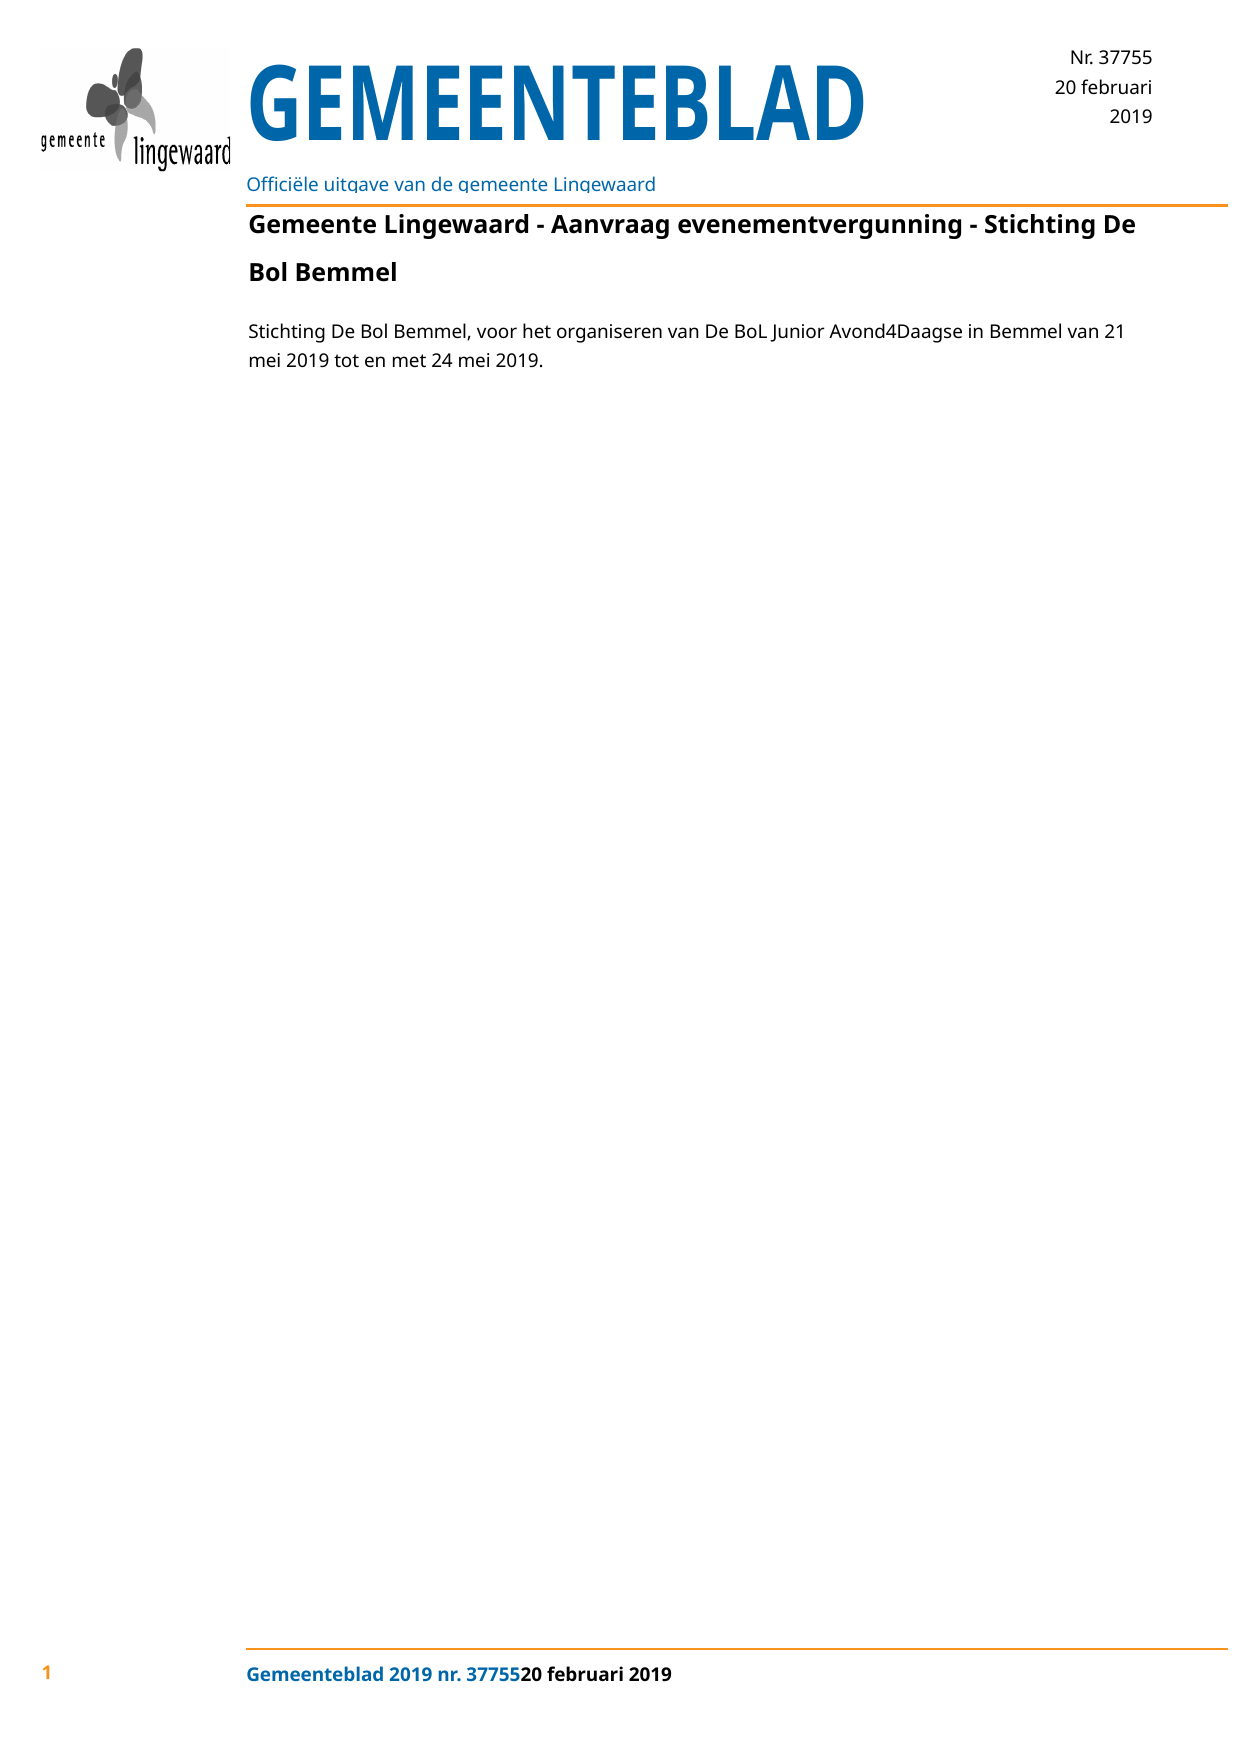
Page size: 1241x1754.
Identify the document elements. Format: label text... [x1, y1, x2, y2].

text Stichting De Bol Bemmel, voor het organiseren van De BoL Junior Avond4Daagse in Bemmel van 21 mei 2019 tot en met 24 mei 2019. [248, 318, 1152, 373]
picture [41, 47, 231, 172]
text Gemeente Lingewaard - Aanvraag evenementvergunning - Stichting De Bol Bemmel [248, 207, 1152, 288]
